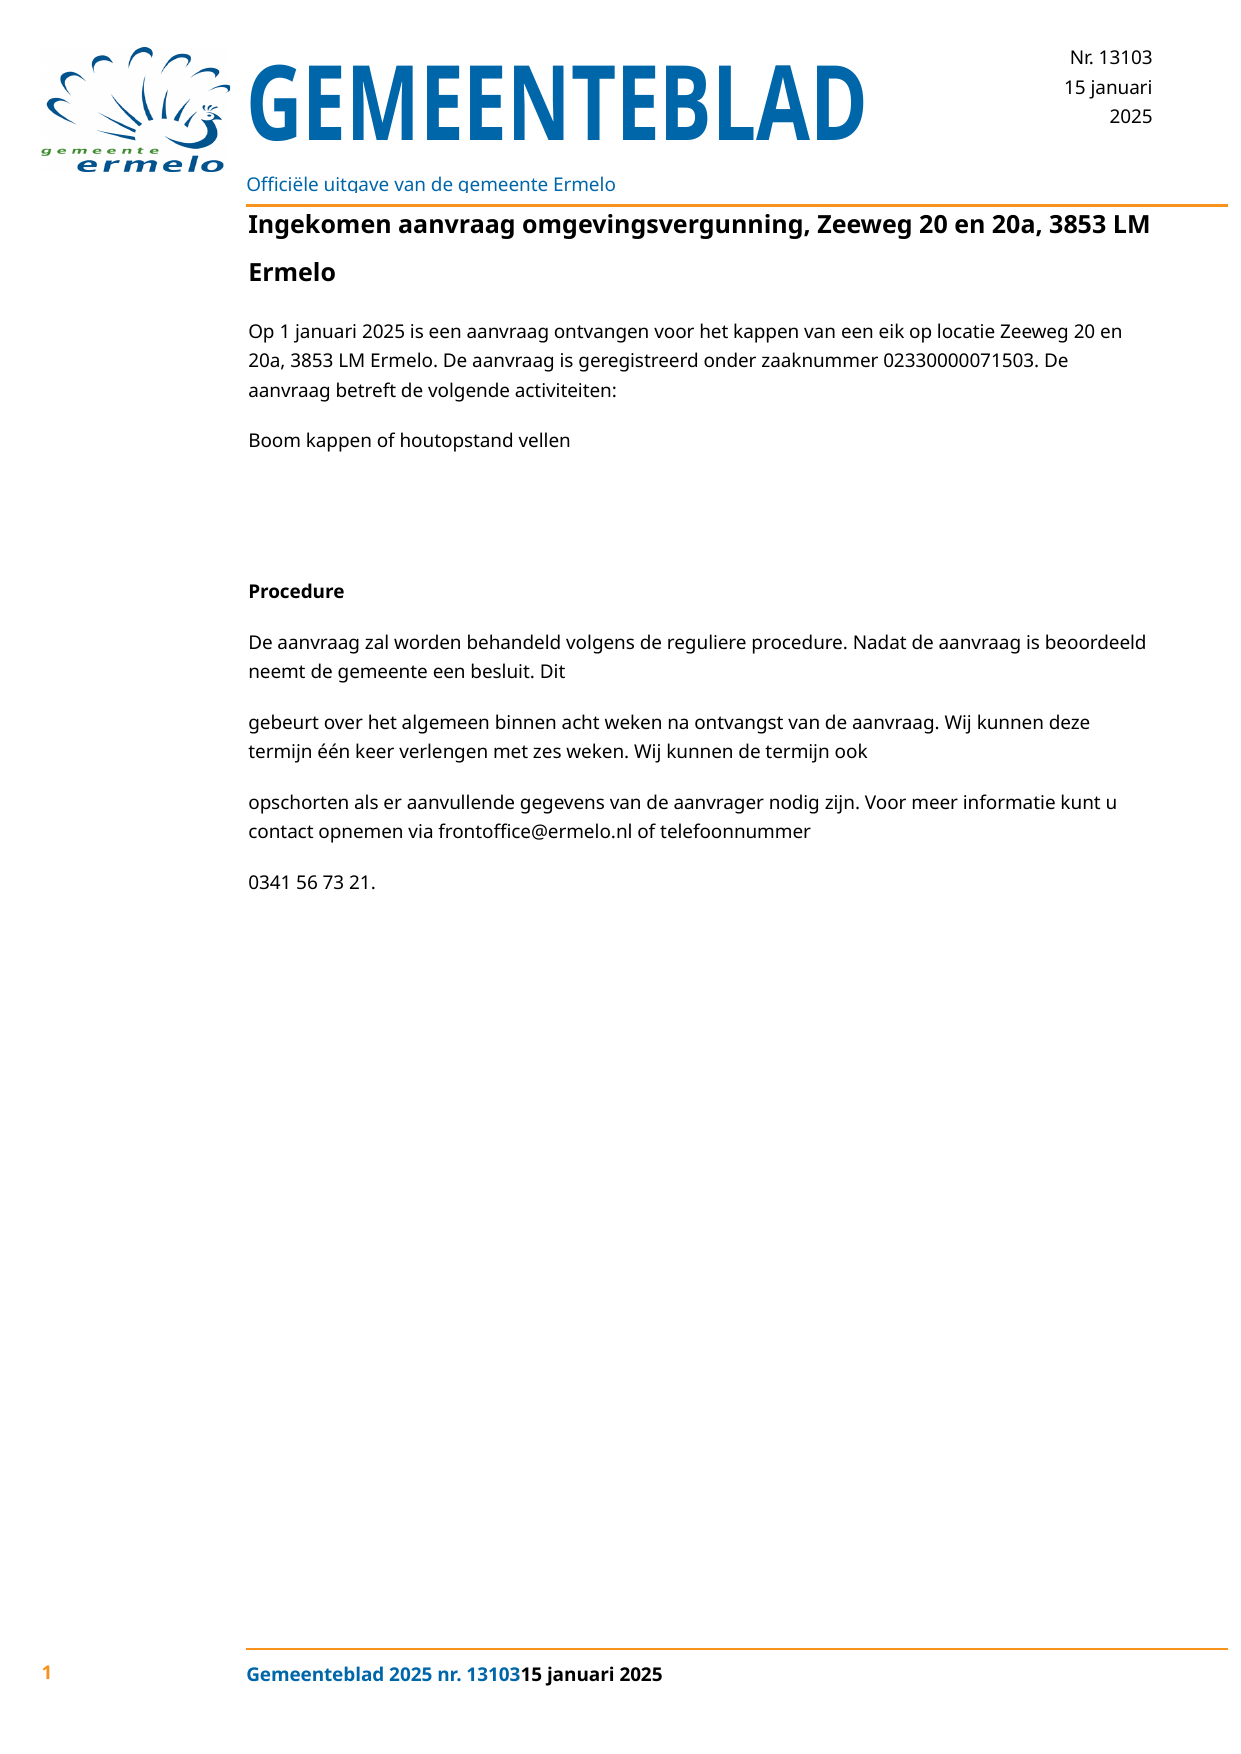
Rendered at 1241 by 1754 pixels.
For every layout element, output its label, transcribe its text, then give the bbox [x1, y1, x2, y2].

text Op 1 januari 2025 is een aanvraag ontvangen voor het kappen van een eik op locatie Zeeweg 20 en 20a, 3853 LM Ermelo. De aanvraag is geregistreerd onder zaaknummer 02330000071503. De aanvraag betreft de volgende activiteiten: [248, 318, 1152, 403]
text Procedure [248, 579, 1152, 604]
text 0341 56 73 21. [248, 869, 1152, 895]
text De aanvraag zal worden behandeld volgens de reguliere procedure. Nadat de aanvraag is beoordeeld neemt de gemeente een besluit. Dit [248, 629, 1152, 684]
text gebeurt over het algemeen binnen acht weken na ontvangst van de aanvraag. Wij kunnen deze termijn één keer verlengen met zes weken. Wij kunnen de termijn ook [248, 709, 1152, 764]
text Ingekomen aanvraag omgevingsvergunning, Zeeweg 20 en 20a, 3853 LM Ermelo [248, 207, 1152, 288]
picture [41, 47, 231, 172]
text Boom kappen of houtopstand vellen [248, 427, 1152, 453]
text opschorten als er aanvullende gegevens van de aanvrager nodig zijn. Voor meer informatie kunt u contact opnemen via frontoffice@ermelo.nl of telefoonnummer [248, 789, 1152, 844]
